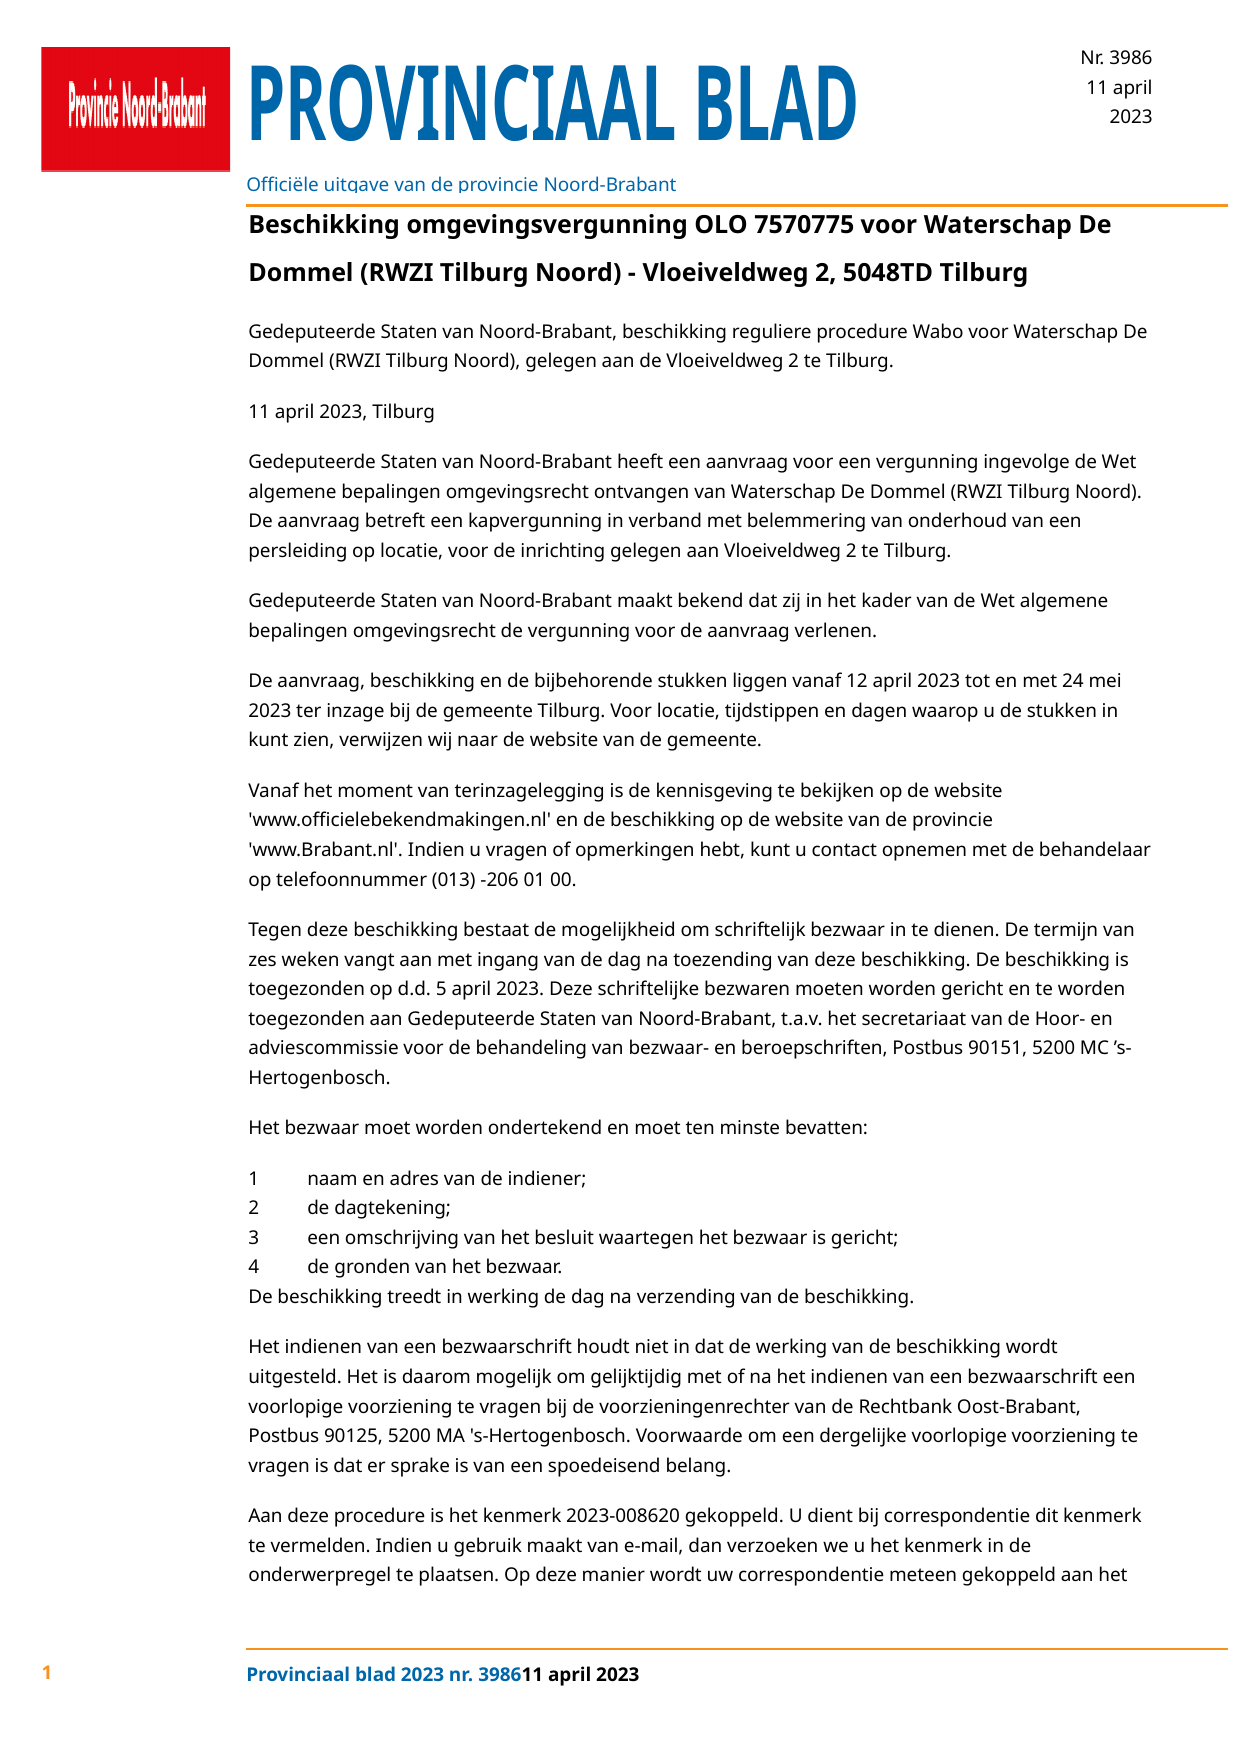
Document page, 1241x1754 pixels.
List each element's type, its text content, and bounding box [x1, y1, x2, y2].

text Gedeputeerde Staten van Noord-Brabant heeft een aanvraag voor een vergunning ingevolge de Wet algemene bepalingen omgevingsrecht ontvangen van Waterschap De Dommel (RWZI Tilburg Noord). De aanvraag betreft een kapvergunning in verband met belemmering van onderhoud van een persleiding op locatie, voor de inrichting gelegen aan Vloeiveldweg 2 te Tilburg. [248, 448, 1152, 563]
text Beschikking omgevingsvergunning OLO 7570775 voor Waterschap De Dommel (RWZI Tilburg Noord) - Vloeiveldweg 2, 5048TD Tilburg [248, 207, 1152, 288]
text 11 april 2023, Tilburg [248, 398, 1152, 424]
text Het bezwaar moet worden ondertekend en moet ten minste bevatten: [248, 1114, 1152, 1140]
list de dagtekening; [248, 1194, 1152, 1220]
picture [41, 47, 231, 172]
text De beschikking treedt in werking de dag na verzending van de beschikking. [248, 1283, 1152, 1309]
text Tegen deze beschikking bestaat de mogelijkheid om schriftelijk bezwaar in te dienen. De termijn van zes weken vangt aan met ingang van de dag na toezending van deze beschikking. De beschikking is toegezonden op d.d. 5 april 2023. Deze schriftelijke bezwaren moeten worden gericht en te worden toegezonden aan Gedeputeerde Staten van Noord-Brabant, t.a.v. het secretariaat van de Hoor- en adviescommissie voor de behandeling van bezwaar- en beroepschriften, Postbus 90151, 5200 MC ’s-Hertogenbosch. [248, 916, 1152, 1090]
text Het indienen van een bezwaarschrift houdt niet in dat de werking van de beschikking wordt uitgesteld. Het is daarom mogelijk om gelijktijdig met of na het indienen van een bezwaarschrift een voorlopige voorziening te vragen bij de voorzieningenrechter van de Rechtbank Oost-Brabant, Postbus 90125, 5200 MA 's-Hertogenbosch. Voorwaarde om een dergelijke voorlopige voorziening te vragen is dat er sprake is van een spoedeisend belang. [248, 1334, 1152, 1478]
text Gedeputeerde Staten van Noord-Brabant, beschikking reguliere procedure Wabo voor Waterschap De Dommel (RWZI Tilburg Noord), gelegen aan de Vloeiveldweg 2 te Tilburg. [248, 318, 1152, 373]
list de gronden van het bezwaar. [248, 1254, 1152, 1279]
text De aanvraag, beschikking en de bijbehorende stukken liggen vanaf 12 april 2023 tot en met 24 mei 2023 ter inzage bij de gemeente Tilburg. Voor locatie, tijdstippen en dagen waarop u de stukken in kunt zien, verwijzen wij naar de website van de gemeente. [248, 667, 1152, 752]
text Gedeputeerde Staten van Noord-Brabant maakt bekend dat zij in het kader van de Wet algemene bepalingen omgevingsrecht de vergunning voor de aanvraag verlenen. [248, 587, 1152, 643]
list een omschrijving van het besluit waartegen het bezwaar is gericht; [248, 1224, 1152, 1250]
text Aan deze procedure is het kenmerk 2023-008620 gekoppeld. U dient bij correspondentie dit kenmerk te vermelden. Indien u gebruik maakt van e-mail, dan verzoeken we u het kenmerk in de onderwerpregel te plaatsen. Op deze manier wordt uw correspondentie meteen gekoppeld aan het [248, 1502, 1152, 1587]
list naam en adres van de indiener; [248, 1165, 1152, 1191]
text Vanaf het moment van terinzagelegging is de kennisgeving te bekijken op de website 'www.officielebekendmakingen.nl' en de beschikking op de website van de provincie 'www.Brabant.nl'. Indien u vragen of opmerkingen hebt, kunt u contact opnemen met de behandelaar op telefoonnummer (013) -206 01 00. [248, 777, 1152, 892]
